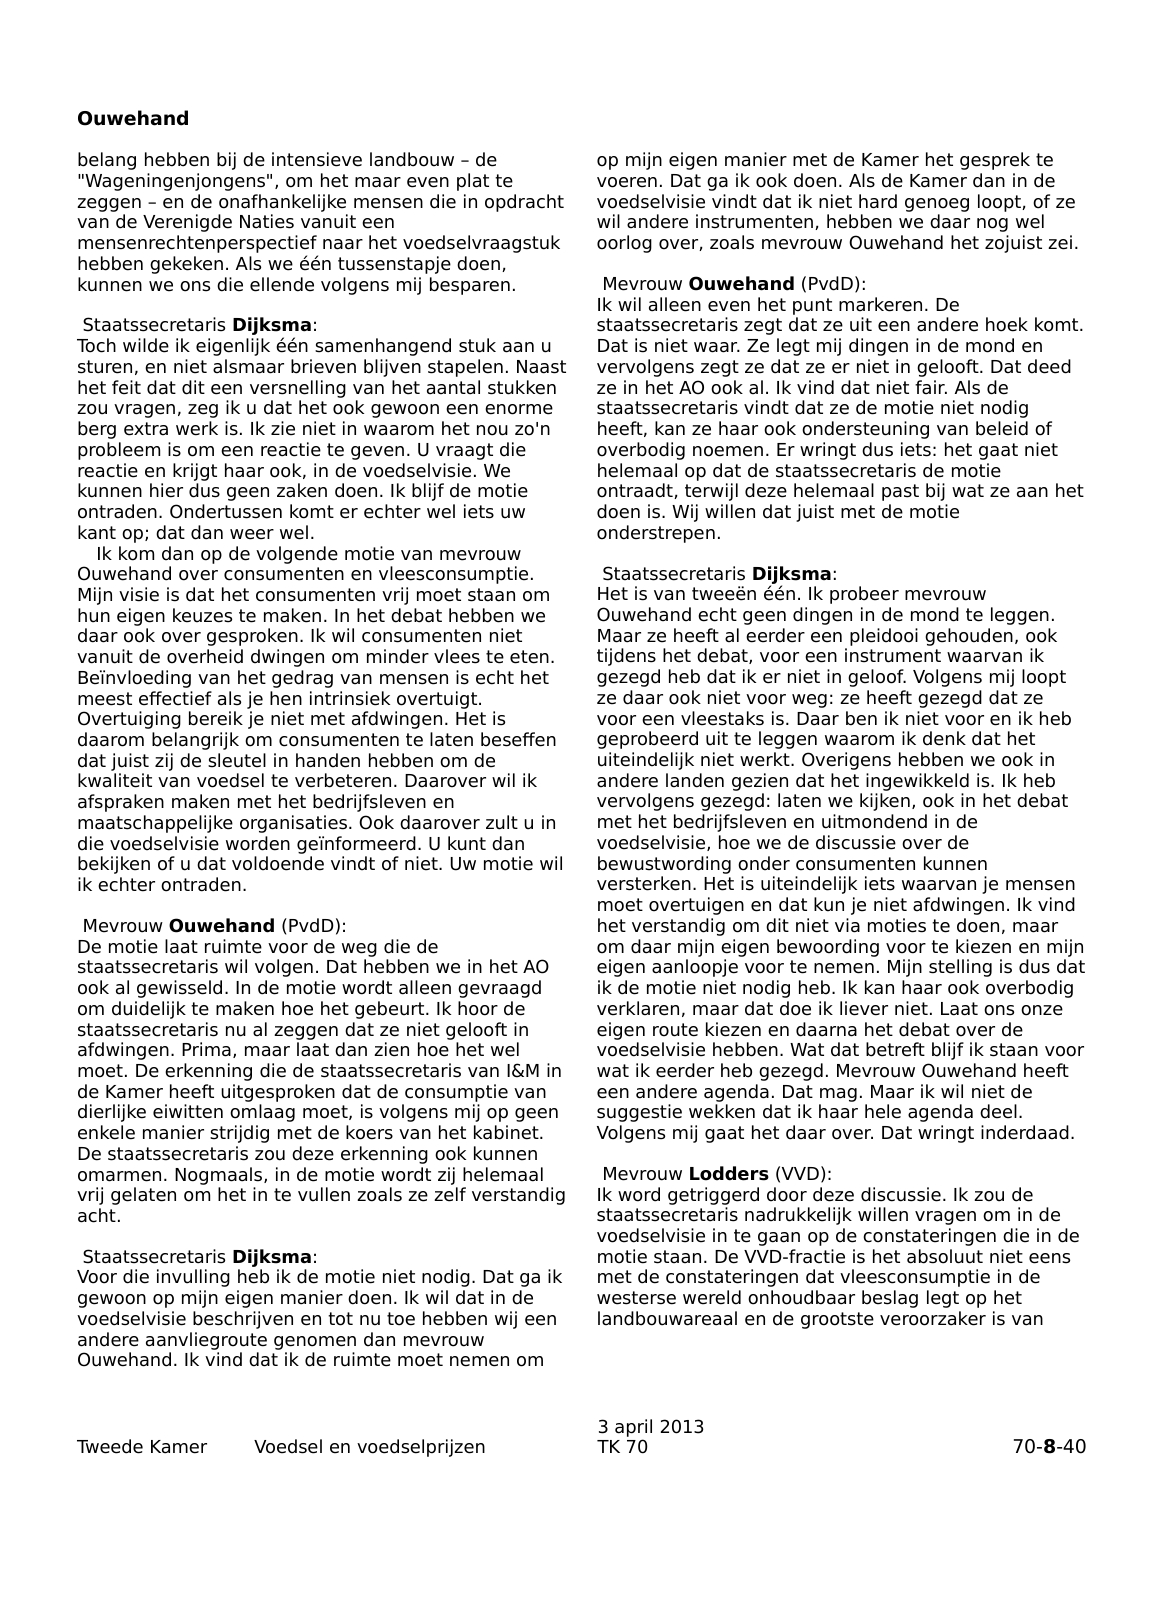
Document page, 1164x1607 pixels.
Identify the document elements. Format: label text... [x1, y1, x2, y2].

text op mijn eigen manier met de Kamer het gesprek te voeren. Dat ga ik ook doen. Als de Kamer dan in de voedselvisie vindt dat ik niet hard genoeg loopt, of ze wil andere instrumenten, hebben we daar nog wel oorlog over, zoals mevrouw Ouwehand het zojuist zei. [596, 150, 1087, 254]
text Toch wilde ik eigenlijk één samenhangend stuk aan u sturen, en niet alsmaar brieven blijven stapelen. Naast het feit dat dit een versnelling van het aantal stukken zou vragen, zeg ik u dat het ook gewoon een enorme berg extra werk is. Ik zie niet in waarom het nou zo'n probleem is om een reactie te geven. U vraagt die reactie en krijgt haar ook, in de voedselvisie. We kunnen hier dus geen zaken doen. Ik blijf de motie ontraden. Ondertussen komt er echter wel iets uw kant op; dat dan weer wel. [77, 336, 567, 543]
text De motie laat ruimte voor de weg die de staatssecretaris wil volgen. Dat hebben we in het AO ook al gewisseld. In de motie wordt alleen gevraagd om duidelijk te maken hoe het gebeurt. Ik hoor de staatssecretaris nu al zeggen dat ze niet gelooft in afdwingen. Prima, maar laat dan zien hoe het wel moet. De erkenning die de staatssecretaris van I&M in de Kamer heeft uitgesproken dat de consumptie van dierlijke eiwitten omlaag moet, is volgens mij op geen enkele manier strijdig met de koers van het kabinet. De staatssecretaris zou deze erkenning ook kunnen omarmen. Nogmaals, in de motie wordt zij helemaal vrij gelaten om het in te vullen zoals ze zelf verstandig acht. [77, 936, 567, 1227]
text Mevrouw Ouwehand (PvdD): [77, 916, 567, 936]
text Mevrouw Ouwehand (PvdD): [596, 274, 1087, 294]
text Voor die invulling heb ik de motie niet nodig. Dat ga ik gewoon op mijn eigen manier doen. Ik wil dat in de voedselvisie beschrijven en tot nu toe hebben wij een andere aanvliegroute genomen dan mevrouw Ouwehand. Ik vind dat ik de ruimte moet nemen om [77, 1267, 567, 1371]
text Ik wil alleen even het punt markeren. De staatssecretaris zegt dat ze uit een andere hoek komt. Dat is niet waar. Ze legt mij dingen in de mond en vervolgens zegt ze dat ze er niet in gelooft. Dat deed ze in het AO ook al. Ik vind dat niet fair. Als de staatssecretaris vindt dat ze de motie niet nodig heeft, kan ze haar ook ondersteuning van beleid of overbodig noemen. Er wringt dus iets: het gaat niet helemaal op dat de staatssecretaris de motie ontraadt, terwijl deze helemaal past bij wat ze aan het doen is. Wij willen dat juist met de motie onderstrepen. [596, 294, 1087, 543]
text Ik kom dan op de volgende motie van mevrouw Ouwehand over consumenten en vleesconsumptie. Mijn visie is dat het consumenten vrij moet staan om hun eigen keuzes te maken. In het debat hebben we daar ook over gesproken. Ik wil consumenten niet vanuit de overheid dwingen om minder vlees te eten. Beïnvloeding van het gedrag van mensen is echt het meest effectief als je hen intrinsiek overtuigt. Overtuiging bereik je niet met afdwingen. Het is daarom belangrijk om consumenten te laten beseffen dat juist zij de sleutel in handen hebben om de kwaliteit van voedsel te verbeteren. Daarover wil ik afspraken maken met het bedrijfsleven en maatschappelijke organisaties. Ook daarover zult u in die voedselvisie worden geïnformeerd. U kunt dan bekijken of u dat voldoende vindt of niet. Uw motie wil ik echter ontraden. [77, 543, 567, 896]
text Ik word getriggerd door deze discussie. Ik zou de staatssecretaris nadrukkelijk willen vragen om in de voedselvisie in te gaan op de constateringen die in de motie staan. De VVD-fractie is het absoluut niet eens met de constateringen dat vleesconsumptie in de westerse wereld onhoudbaar beslag legt op het landbouwareaal en de grootste veroorzaker is van [596, 1184, 1087, 1329]
text belang hebben bij de intensieve landbouw – de "Wageningenjongens", om het maar even plat te zeggen – en de onafhankelijke mensen die in opdracht van de Verenigde Naties vanuit een mensenrechtenperspectief naar het voedselvraagstuk hebben gekeken. Als we één tussenstapje doen, kunnen we ons die ellende volgens mij besparen. [77, 150, 567, 295]
text Staatssecretaris Dijksma: [77, 315, 567, 336]
text Staatssecretaris Dijksma: [77, 1247, 567, 1267]
text Staatssecretaris Dijksma: [596, 563, 1087, 584]
text Mevrouw Lodders (VVD): [596, 1164, 1087, 1184]
text Het is van tweeën één. Ik probeer mevrouw Ouwehand echt geen dingen in de mond te leggen. Maar ze heeft al eerder een pleidooi gehouden, ook tijdens het debat, voor een instrument waarvan ik gezegd heb dat ik er niet in geloof. Volgens mij loopt ze daar ook niet voor weg: ze heeft gezegd dat ze voor een vleestaks is. Daar ben ik niet voor en ik heb geprobeerd uit te leggen waarom ik denk dat het uiteindelijk niet werkt. Overigens hebben we ook in andere landen gezien dat het ingewikkeld is. Ik heb vervolgens gezegd: laten we kijken, ook in het debat met het bedrijfsleven en uitmondend in de voedselvisie, hoe we de discussie over de bewustwording onder consumenten kunnen versterken. Het is uiteindelijk iets waarvan je mensen moet overtuigen en dat kun je niet afdwingen. Ik vind het verstandig om dit niet via moties te doen, maar om daar mijn eigen bewoording voor te kiezen en mijn eigen aanloopje voor te nemen. Mijn stelling is dus dat ik de motie niet nodig heb. Ik kan haar ook overbodig verklaren, maar dat doe ik liever niet. Laat ons onze eigen route kiezen en daarna het debat over de voedselvisie hebben. Wat dat betreft blijf ik staan voor wat ik eerder heb gezegd. Mevrouw Ouwehand heeft een andere agenda. Dat mag. Maar ik wil niet de suggestie wekken dat ik haar hele agenda deel. Volgens mij gaat het daar over. Dat wringt inderdaad. [596, 584, 1087, 1144]
